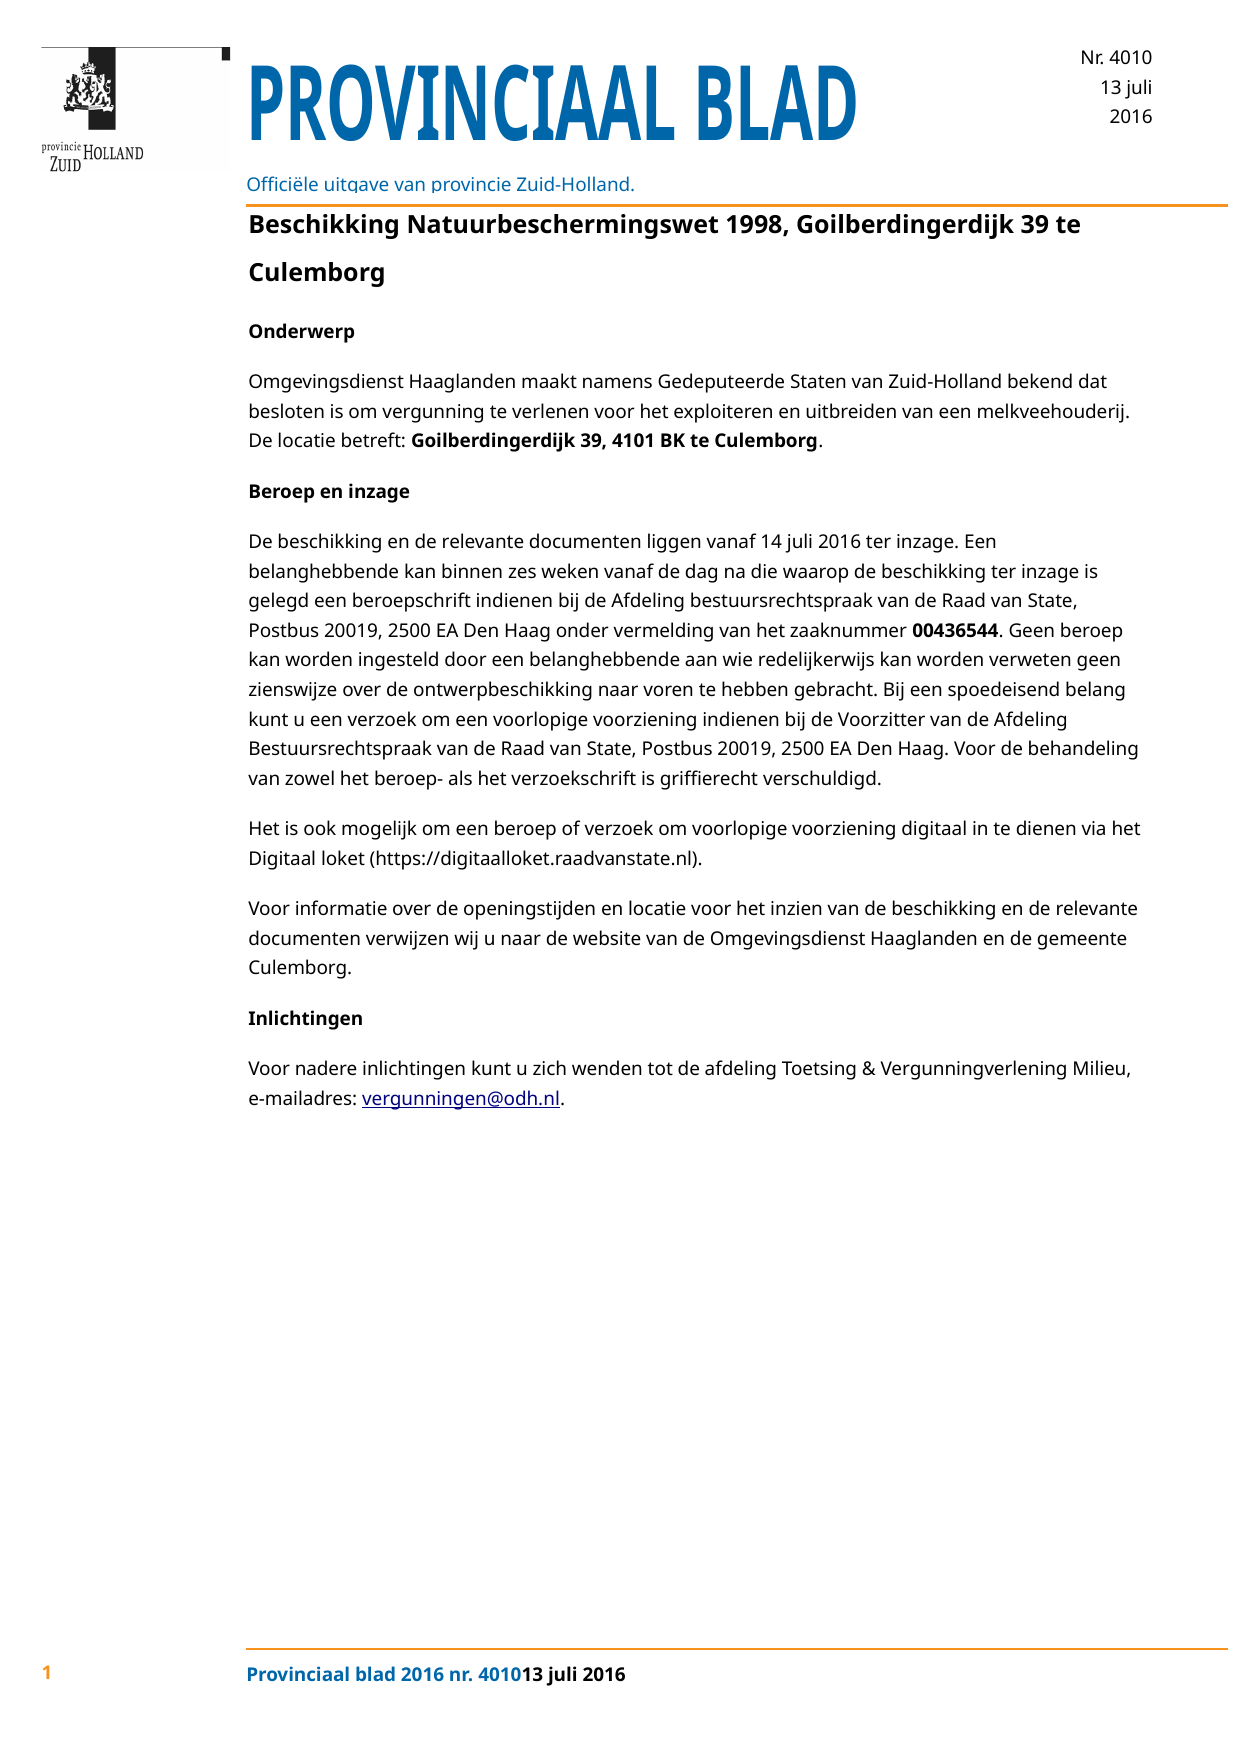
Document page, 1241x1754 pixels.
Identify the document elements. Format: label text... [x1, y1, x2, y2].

text Onderwerp [248, 318, 1152, 344]
picture [41, 47, 231, 172]
text Beroep en inzage [248, 478, 1152, 504]
text Het is ook mogelijk om een beroep of verzoek om voorlopige voorziening digitaal in te dienen via het Digitaal loket (https://digitaalloket.raadvanstate.nl). [248, 815, 1152, 871]
text Voor informatie over de openingstijden en locatie voor het inzien van de beschikking en de relevante documenten verwijzen wij u naar de website van de Omgevingsdienst Haaglanden en de gemeente Culemborg. [248, 895, 1152, 980]
text De beschikking en de relevante documenten liggen vanaf 14 juli 2016 ter inzage. Een belanghebbende kan binnen zes weken vanaf de dag na die waarop de beschikking ter inzage is gelegd een beroepschrift indienen bij de Afdeling bestuursrechtspraak van de Raad van State, Postbus 20019, 2500 EA Den Haag onder vermelding van het zaaknummer 00436544. Geen beroep kan worden ingesteld door een belanghebbende aan wie redelijkerwijs kan worden verweten geen zienswijze over de ontwerpbeschikking naar voren te hebben gebracht. Bij een spoedeisend belang kunt u een verzoek om een voorlopige voorziening indienen bij de Voorzitter van de Afdeling Bestuursrechtspraak van de Raad van State, Postbus 20019, 2500 EA Den Haag. Voor de behandeling van zowel het beroep- als het verzoekschrift is griffierecht verschuldigd. [248, 528, 1152, 791]
text Inlichtingen [248, 1005, 1152, 1031]
text Beschikking Natuurbeschermingswet 1998, Goilberdingerdijk 39 te Culemborg [248, 207, 1152, 288]
text Voor nadere inlichtingen kunt u zich wenden tot de afdeling Toetsing & Vergunningverlening Milieu, e-mailadres: vergunningen@odh.nl. [248, 1055, 1152, 1111]
text Omgevingsdienst Haaglanden maakt namens Gedeputeerde Staten van Zuid-Holland bekend dat besloten is om vergunning te verlenen voor het exploiteren en uitbreiden van een melkveehouderij. De locatie betreft: Goilberdingerdijk 39, 4101 BK te Culemborg. [248, 368, 1152, 453]
